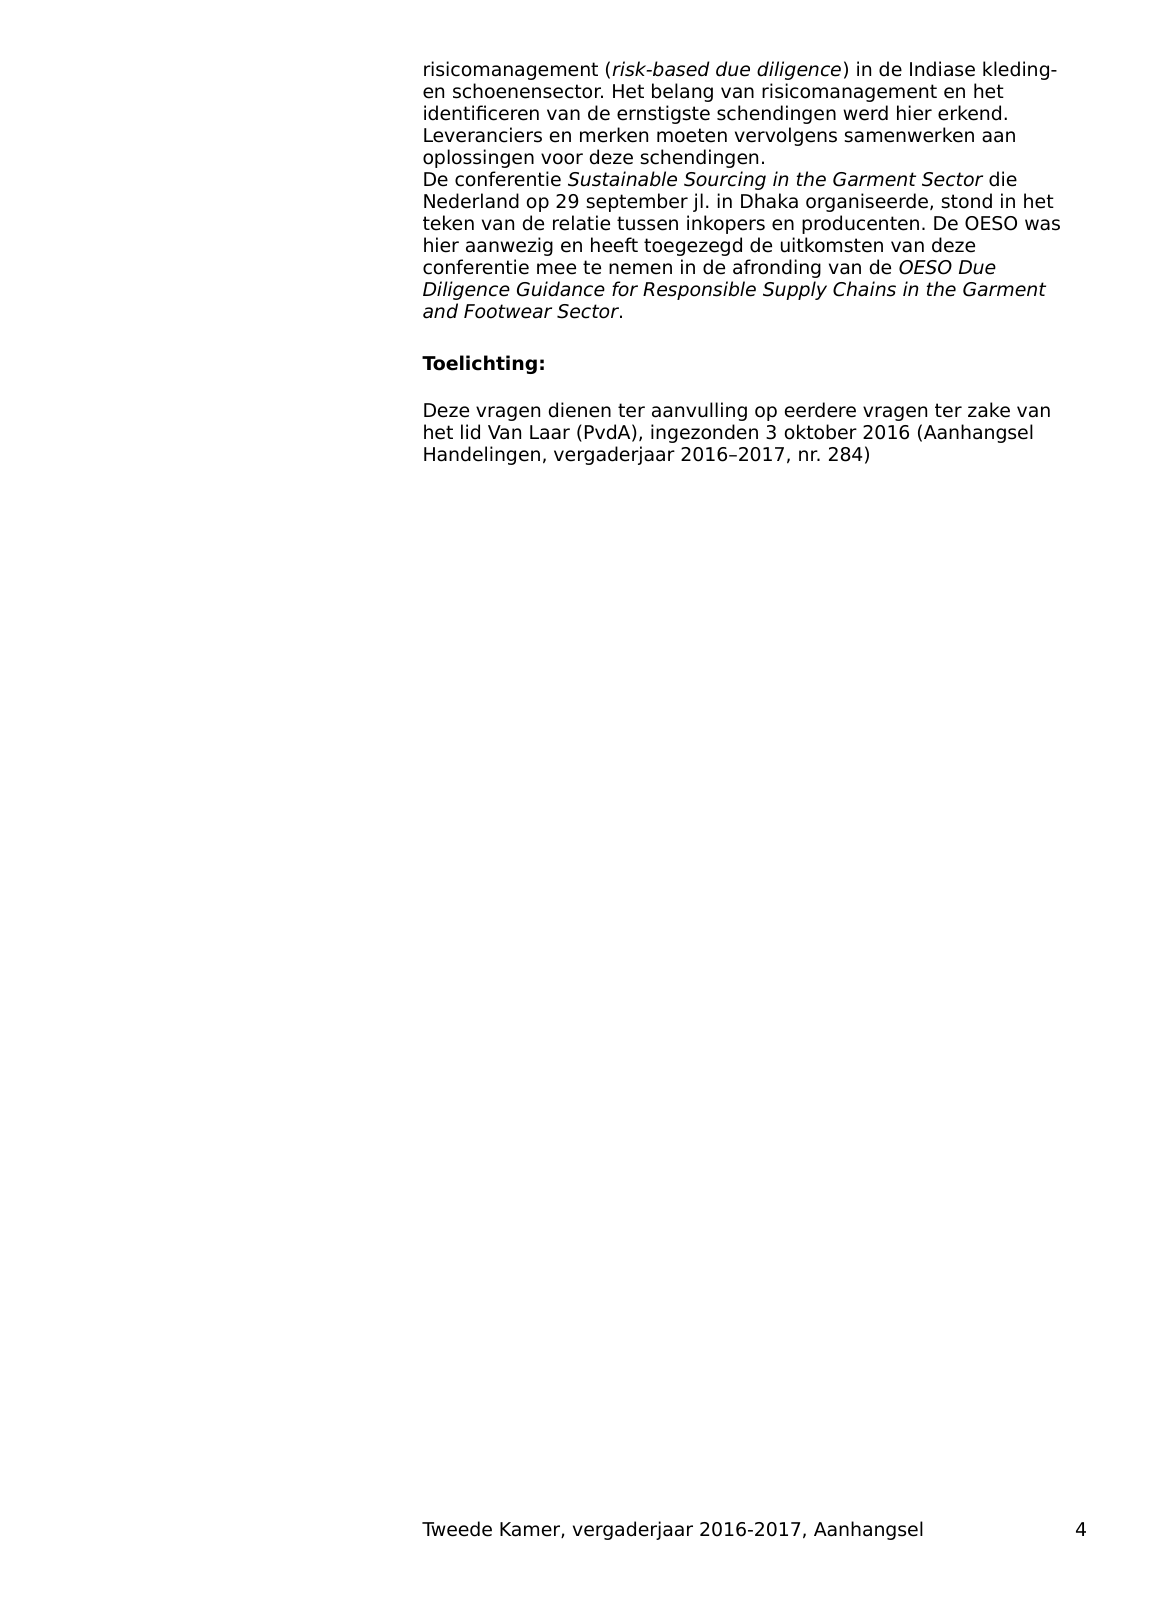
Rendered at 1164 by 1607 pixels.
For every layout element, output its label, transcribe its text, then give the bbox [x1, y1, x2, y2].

subtitle Toelichting: [422, 353, 1087, 375]
text De conferentie Sustainable Sourcing in the Garment Sector die Nederland op 29 september jl. in Dhaka organiseerde, stond in het teken van de relatie tussen inkopers en producenten. De OESO was hier aanwezig en heeft toegezegd de uitkomsten van deze conferentie mee te nemen in de afronding van de OESO Due Diligence Guidance for Responsible Supply Chains in the Garment and Footwear Sector. [422, 169, 1087, 323]
text risicomanagement (risk-based due diligence) in de Indiase kleding- en schoenensector. Het belang van risicomanagement en het identificeren van de ernstigste schendingen werd hier erkend. Leveranciers en merken moeten vervolgens samenwerken aan oplossingen voor deze schendingen. [422, 59, 1087, 169]
text Deze vragen dienen ter aanvulling op eerdere vragen ter zake van het lid Van Laar (PvdA), ingezonden 3 oktober 2016 (Aanhangsel Handelingen, vergaderjaar 2016–2017, nr. 284) [422, 400, 1087, 466]
